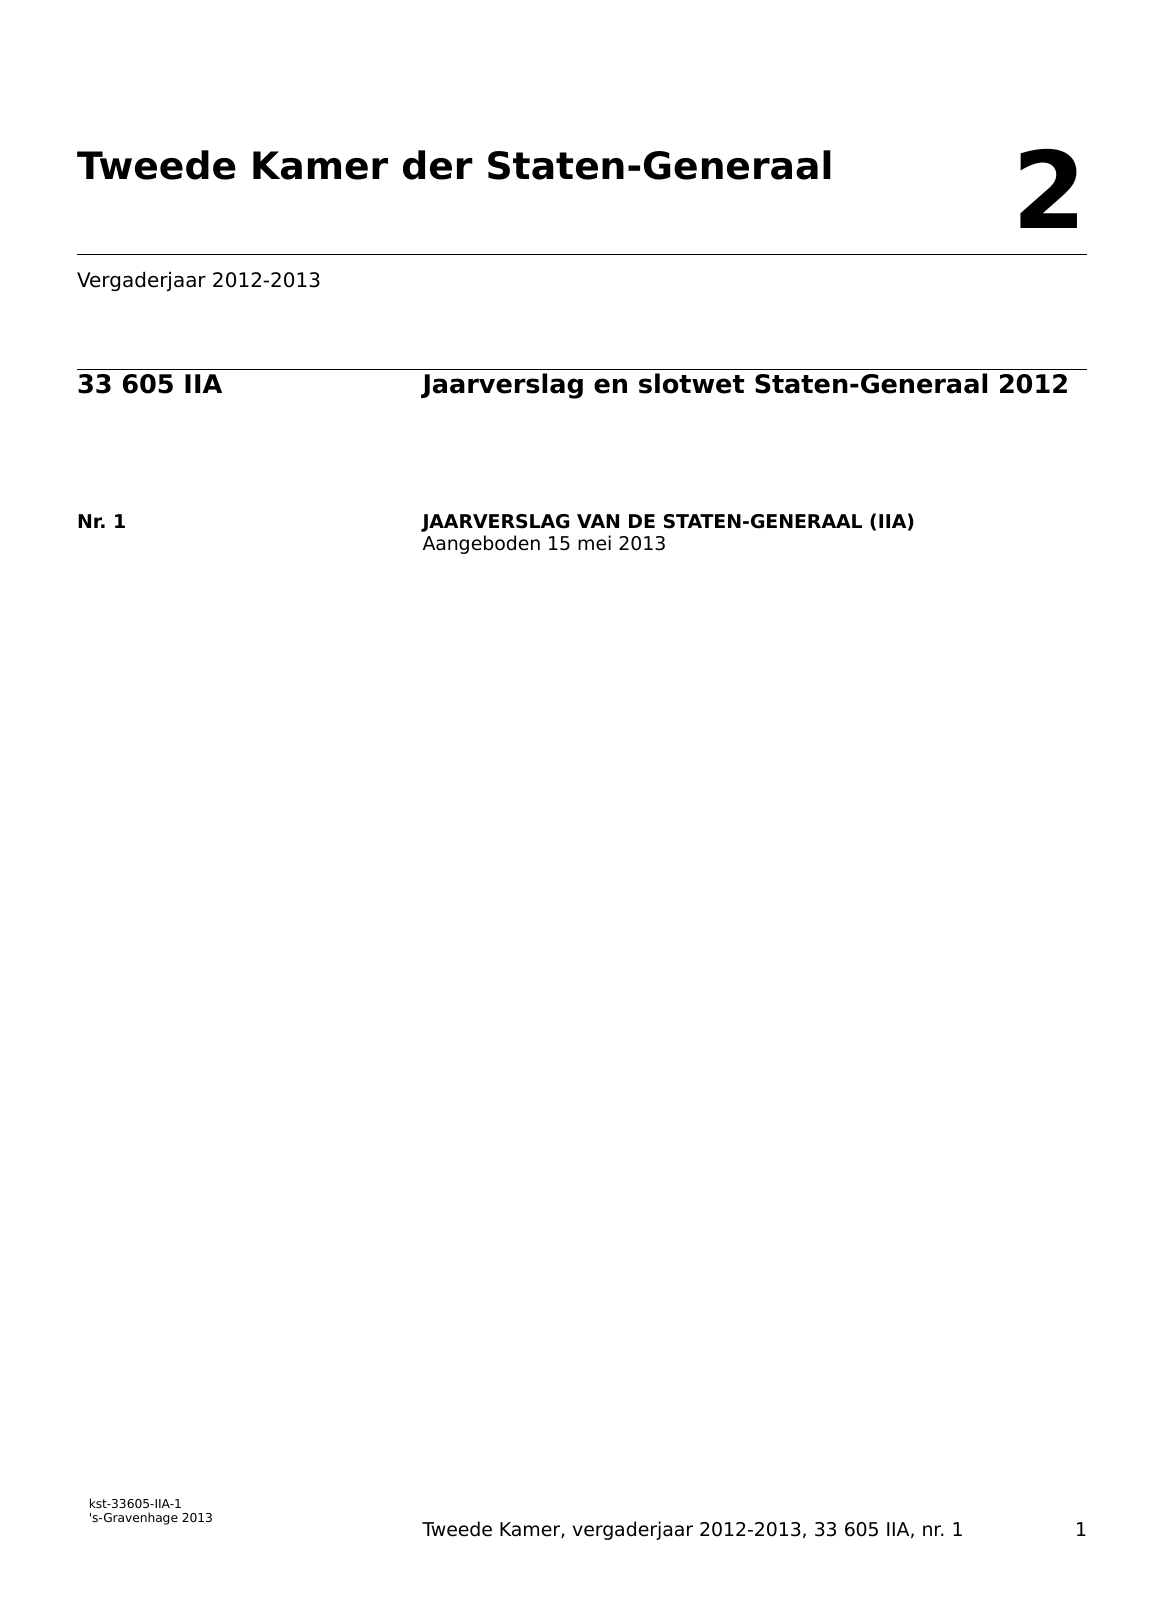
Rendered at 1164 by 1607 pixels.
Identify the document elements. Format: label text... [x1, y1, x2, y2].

text kst-33605-IIA-1 [88, 1497, 323, 1511]
subtitle 33 605 IIA Jaarverslag en slotwet Staten-Generaal 2012 [77, 370, 1087, 399]
subtitle Nr. 1 JAARVERSLAG VAN DE STATEN-GENERAAL (IIA) [77, 511, 1087, 532]
text 's-Gravenhage 2013 [88, 1511, 323, 1525]
table_cell Vergaderjaar 2012-2013 [77, 255, 1087, 369]
table_header 2 [886, 130, 1087, 254]
text Aangeboden 15 mei 2013 [422, 532, 1087, 554]
table_header Tweede Kamer der Staten-Generaal [77, 130, 886, 254]
